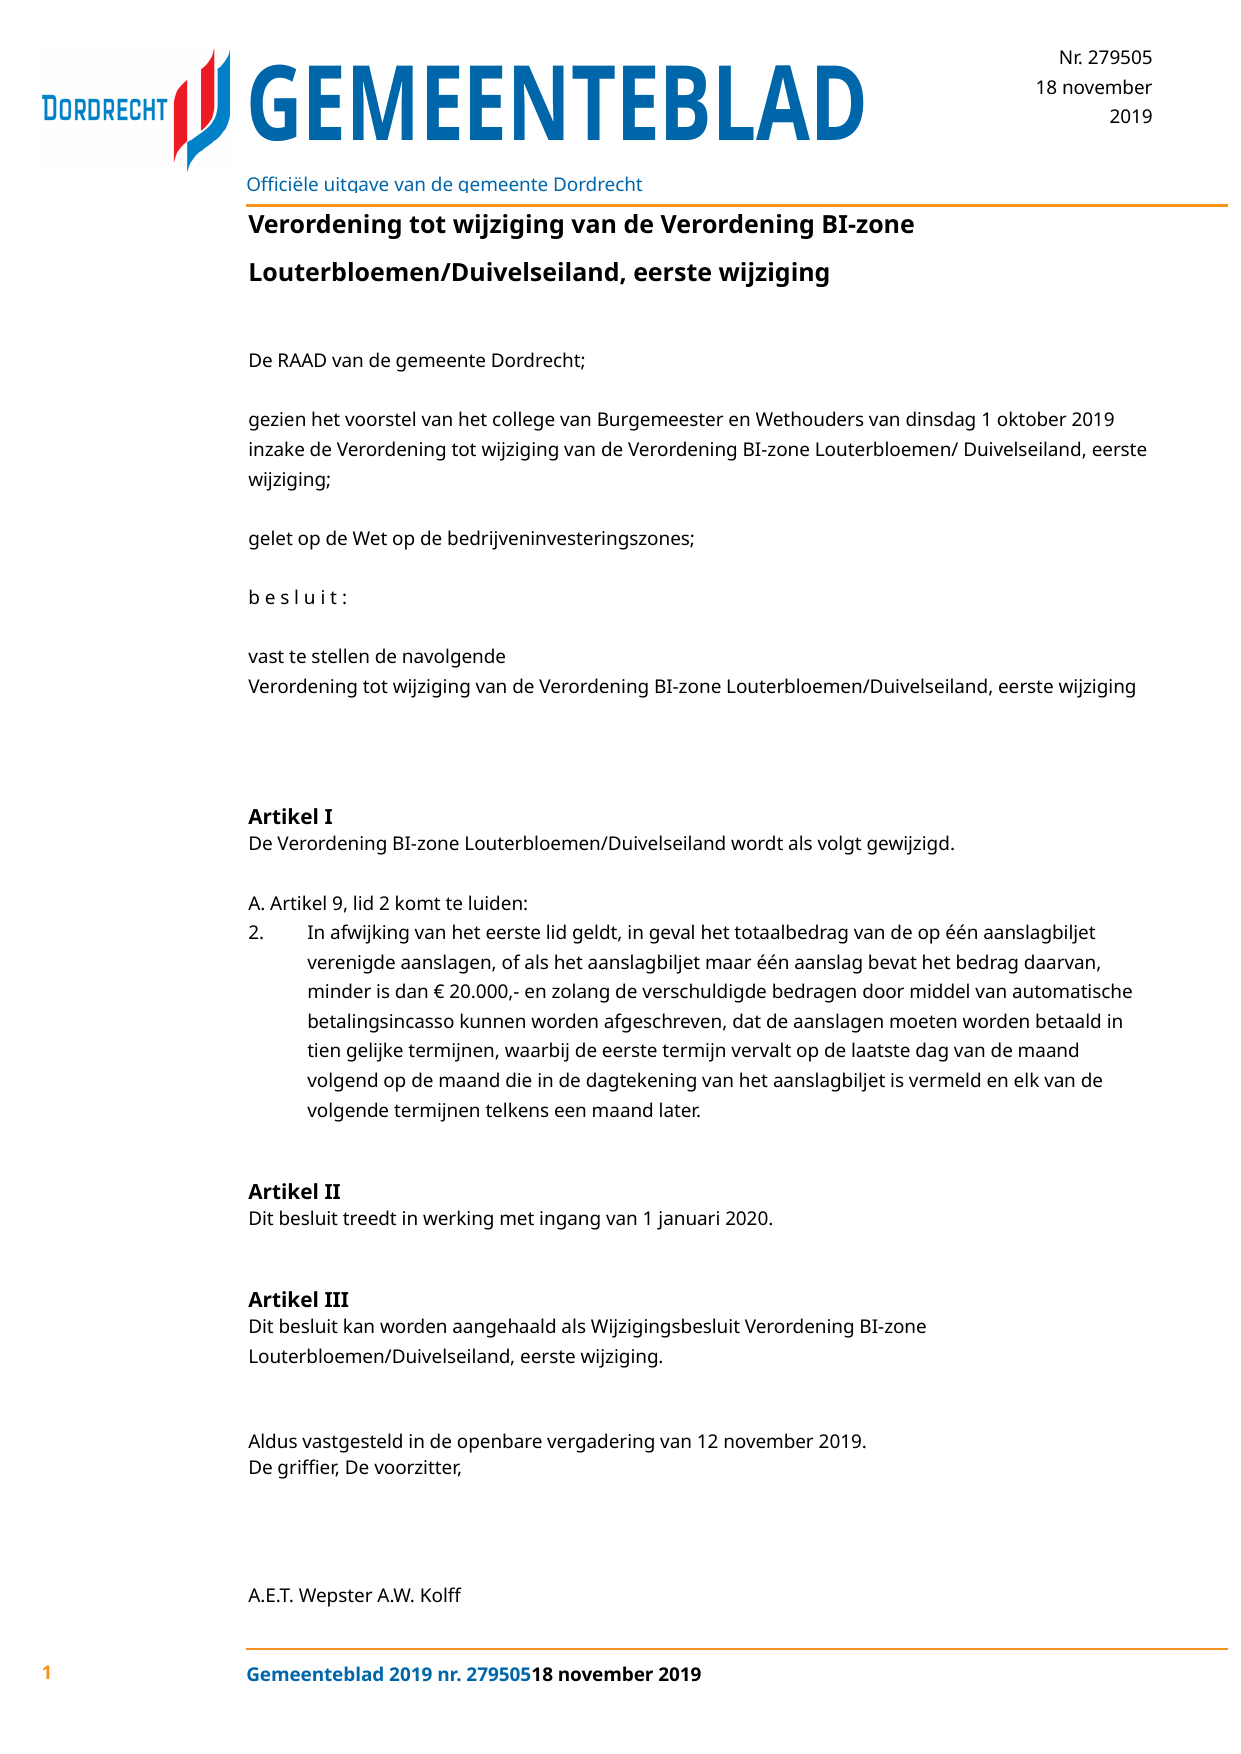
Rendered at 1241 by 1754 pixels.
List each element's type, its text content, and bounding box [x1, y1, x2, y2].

text Artikel II [248, 1177, 1152, 1205]
text Verordening tot wijziging van de Verordening BI-zone Louterbloemen/Duivelseiland, eerste wijziging [248, 207, 1152, 288]
text Dit besluit treedt in werking met ingang van 1 januari 2020. [248, 1205, 1152, 1231]
text vast te stellen de navolgende [248, 643, 1152, 669]
text De griffier, De voorzitter, [248, 1454, 1152, 1480]
text Dit besluit kan worden aangehaald als Wijzigingsbesluit Verordening BI-zone Louterbloemen/Duivelseiland, eerste wijziging. [248, 1314, 1152, 1369]
text b e s l u i t : [248, 584, 1152, 610]
list In afwijking van het eerste lid geldt, in geval het totaalbedrag van de op één aanslagbiljet verenigde aanslagen, of als het aanslagbiljet maar één aanslag bevat het bedrag daarvan, minder is dan € 20.000,- en zolang de verschuldigde bedragen door middel van automatische betalingsincasso kunnen worden afgeschreven, dat de aanslagen moeten worden betaald in tien gelijke termijnen, waarbij de eerste termijn vervalt op de laatste dag van de maand volgend op de maand die in de dagtekening van het aanslagbiljet is vermeld en elk van de volgende termijnen telkens een maand later. [248, 919, 1152, 1123]
text A. Artikel 9, lid 2 komt te luiden: [248, 890, 1152, 916]
text Artikel III [248, 1285, 1152, 1314]
text De RAAD van de gemeente Dordrecht; [248, 347, 1152, 373]
text De Verordening BI-zone Louterbloemen/Duivelseiland wordt als volgt gewijzigd. [248, 831, 1152, 856]
picture [41, 47, 231, 172]
text gezien het voorstel van het college van Burgemeester en Wethouders van dinsdag 1 oktober 2019 inzake de Verordening tot wijziging van de Verordening BI-zone Louterbloemen/ Duivelseiland, eerste wijziging; [248, 407, 1152, 492]
text Artikel I [248, 802, 1152, 831]
text Verordening tot wijziging van de Verordening BI-zone Louterbloemen/Duivelseiland, eerste wijziging [248, 673, 1152, 699]
text A.E.T. Wepster A.W. Kolff [248, 1583, 1152, 1608]
text Aldus vastgesteld in de openbare vergadering van 12 november 2019. [248, 1428, 1152, 1454]
text gelet op de Wet op de bedrijveninvesteringszones; [248, 525, 1152, 551]
